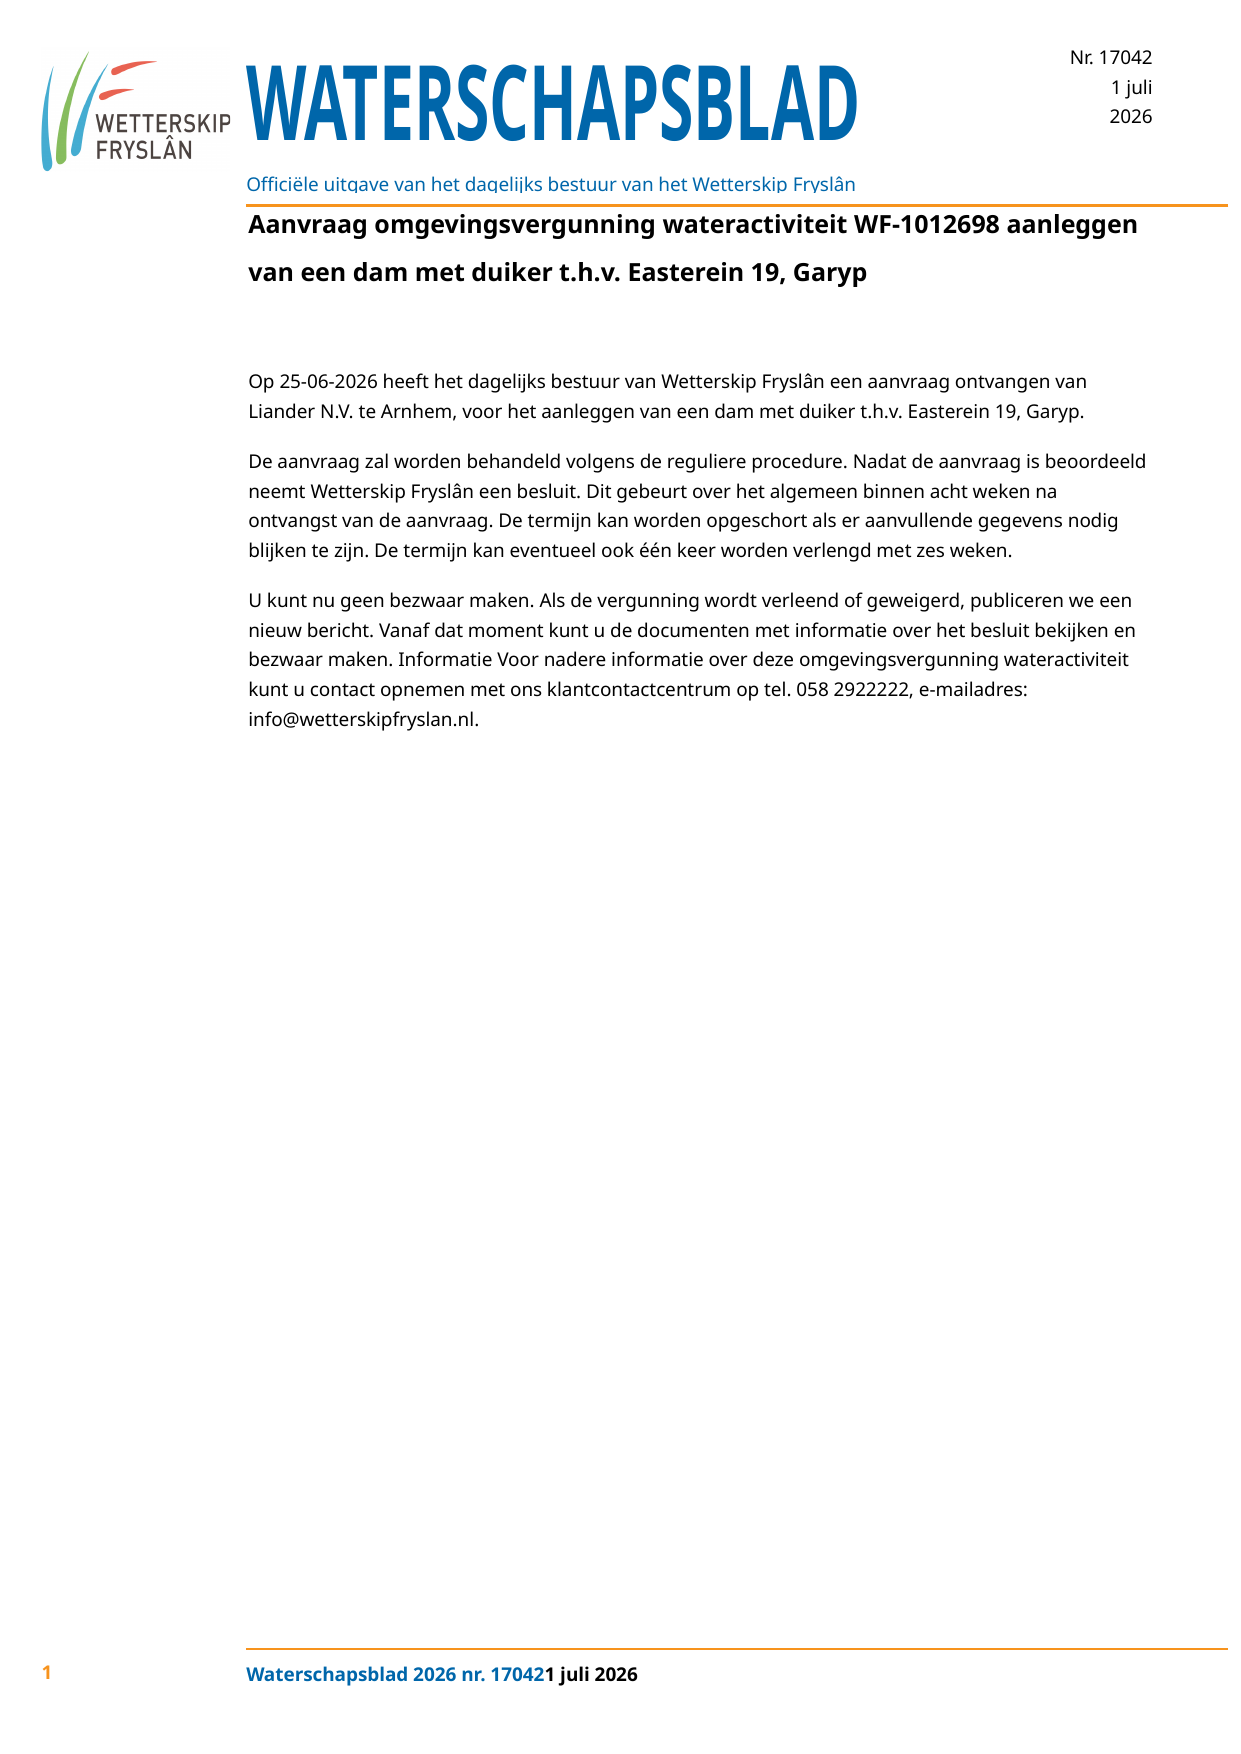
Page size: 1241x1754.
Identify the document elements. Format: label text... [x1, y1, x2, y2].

picture [41, 47, 231, 172]
text U kunt nu geen bezwaar maken. Als de vergunning wordt verleend of geweigerd, publiceren we een nieuw bericht. Vanaf dat moment kunt u de documenten met informatie over het besluit bekijken en bezwaar maken. Informatie Voor nadere informatie over deze omgevingsvergunning wateractiviteit kunt u contact opnemen met ons klantcontactcentrum op tel. 058 2922222, e-mailadres: info@wetterskipfryslan.nl. [248, 587, 1152, 732]
text Op 25-06-2026 heeft het dagelijks bestuur van Wetterskip Fryslân een aanvraag ontvangen van Liander N.V. te Arnhem, voor het aanleggen van een dam met duiker t.h.v. Easterein 19, Garyp. [248, 368, 1152, 424]
text Aanvraag omgevingsvergunning wateractiviteit WF-1012698 aanleggen van een dam met duiker t.h.v. Easterein 19, Garyp [248, 207, 1152, 288]
text De aanvraag zal worden behandeld volgens de reguliere procedure. Nadat de aanvraag is beoordeeld neemt Wetterskip Fryslân een besluit. Dit gebeurt over het algemeen binnen acht weken na ontvangst van de aanvraag. De termijn kan worden opgeschort als er aanvullende gegevens nodig blijken te zijn. De termijn kan eventueel ook één keer worden verlengd met zes weken. [248, 448, 1152, 563]
